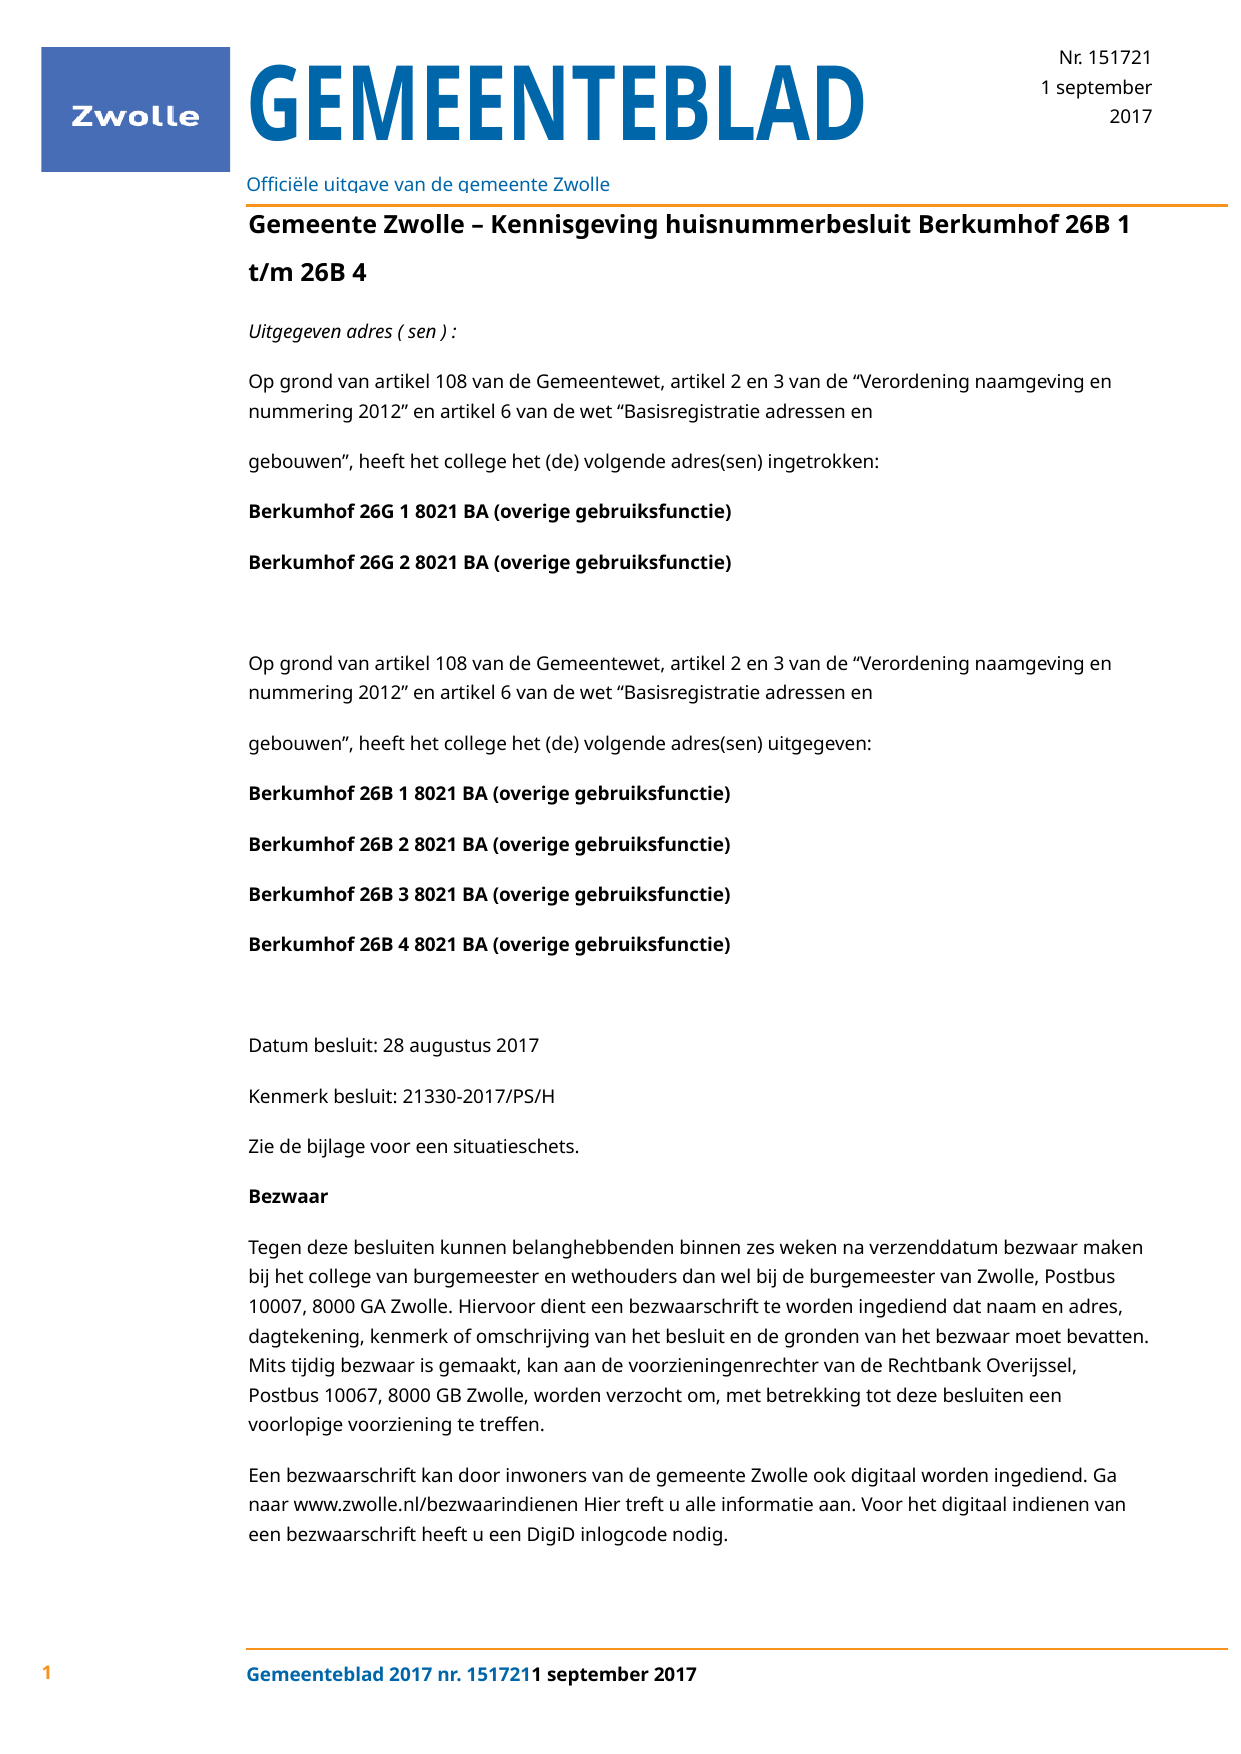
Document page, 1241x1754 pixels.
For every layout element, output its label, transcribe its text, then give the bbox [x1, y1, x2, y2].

text Berkumhof 26G 1 8021 BA (overige gebruiksfunctie) [248, 499, 1152, 524]
text gebouwen”, heeft het college het (de) volgende adres(sen) uitgegeven: [248, 730, 1152, 756]
picture [41, 47, 231, 172]
text Berkumhof 26G 2 8021 BA (overige gebruiksfunctie) [248, 549, 1152, 575]
text Een bezwaarschrift kan door inwoners van de gemeente Zwolle ook digitaal worden ingediend. Ga naar www.zwolle.nl/bezwaarindienen Hier treft u alle informatie aan. Voor het digitaal indienen van een bezwaarschrift heeft u een DigiD inlogcode nodig. [248, 1462, 1152, 1547]
text Gemeente Zwolle – Kennisgeving huisnummerbesluit Berkumhof 26B 1 t/m 26B 4 [248, 207, 1152, 288]
text Op grond van artikel 108 van de Gemeentewet, artikel 2 en 3 van de “Verordening naamgeving en nummering 2012” en artikel 6 van de wet “Basisregistratie adressen en [248, 650, 1152, 705]
text Uitgegeven adres ( sen ) : [248, 318, 1152, 344]
text Berkumhof 26B 2 8021 BA (overige gebruiksfunctie) [248, 831, 1152, 857]
text Berkumhof 26B 4 8021 BA (overige gebruiksfunctie) [248, 932, 1152, 957]
text Datum besluit: 28 augustus 2017 [248, 1032, 1152, 1058]
text gebouwen”, heeft het college het (de) volgende adres(sen) ingetrokken: [248, 448, 1152, 474]
text Op grond van artikel 108 van de Gemeentewet, artikel 2 en 3 van de “Verordening naamgeving en nummering 2012” en artikel 6 van de wet “Basisregistratie adressen en [248, 368, 1152, 424]
text Tegen deze besluiten kunnen belanghebbenden binnen zes weken na verzenddatum bezwaar maken bij het college van burgemeester en wethouders dan wel bij de burgemeester van Zwolle, Postbus 10007, 8000 GA Zwolle. Hiervoor dient een bezwaarschrift te worden ingediend dat naam en adres, dagtekening, kenmerk of omschrijving van het besluit en de gronden van het bezwaar moet bevatten. Mits tijdig bezwaar is gemaakt, kan aan de voorzieningenrechter van de Rechtbank Overijssel, Postbus 10067, 8000 GB Zwolle, worden verzocht om, met betrekking tot deze besluiten een voorlopige voorziening te treffen. [248, 1234, 1152, 1437]
text Berkumhof 26B 1 8021 BA (overige gebruiksfunctie) [248, 780, 1152, 806]
text Kenmerk besluit: 21330-2017/PS/H [248, 1083, 1152, 1109]
text Berkumhof 26B 3 8021 BA (overige gebruiksfunctie) [248, 881, 1152, 907]
text Bezwaar [248, 1184, 1152, 1209]
text Zie de bijlage voor een situatieschets. [248, 1133, 1152, 1159]
